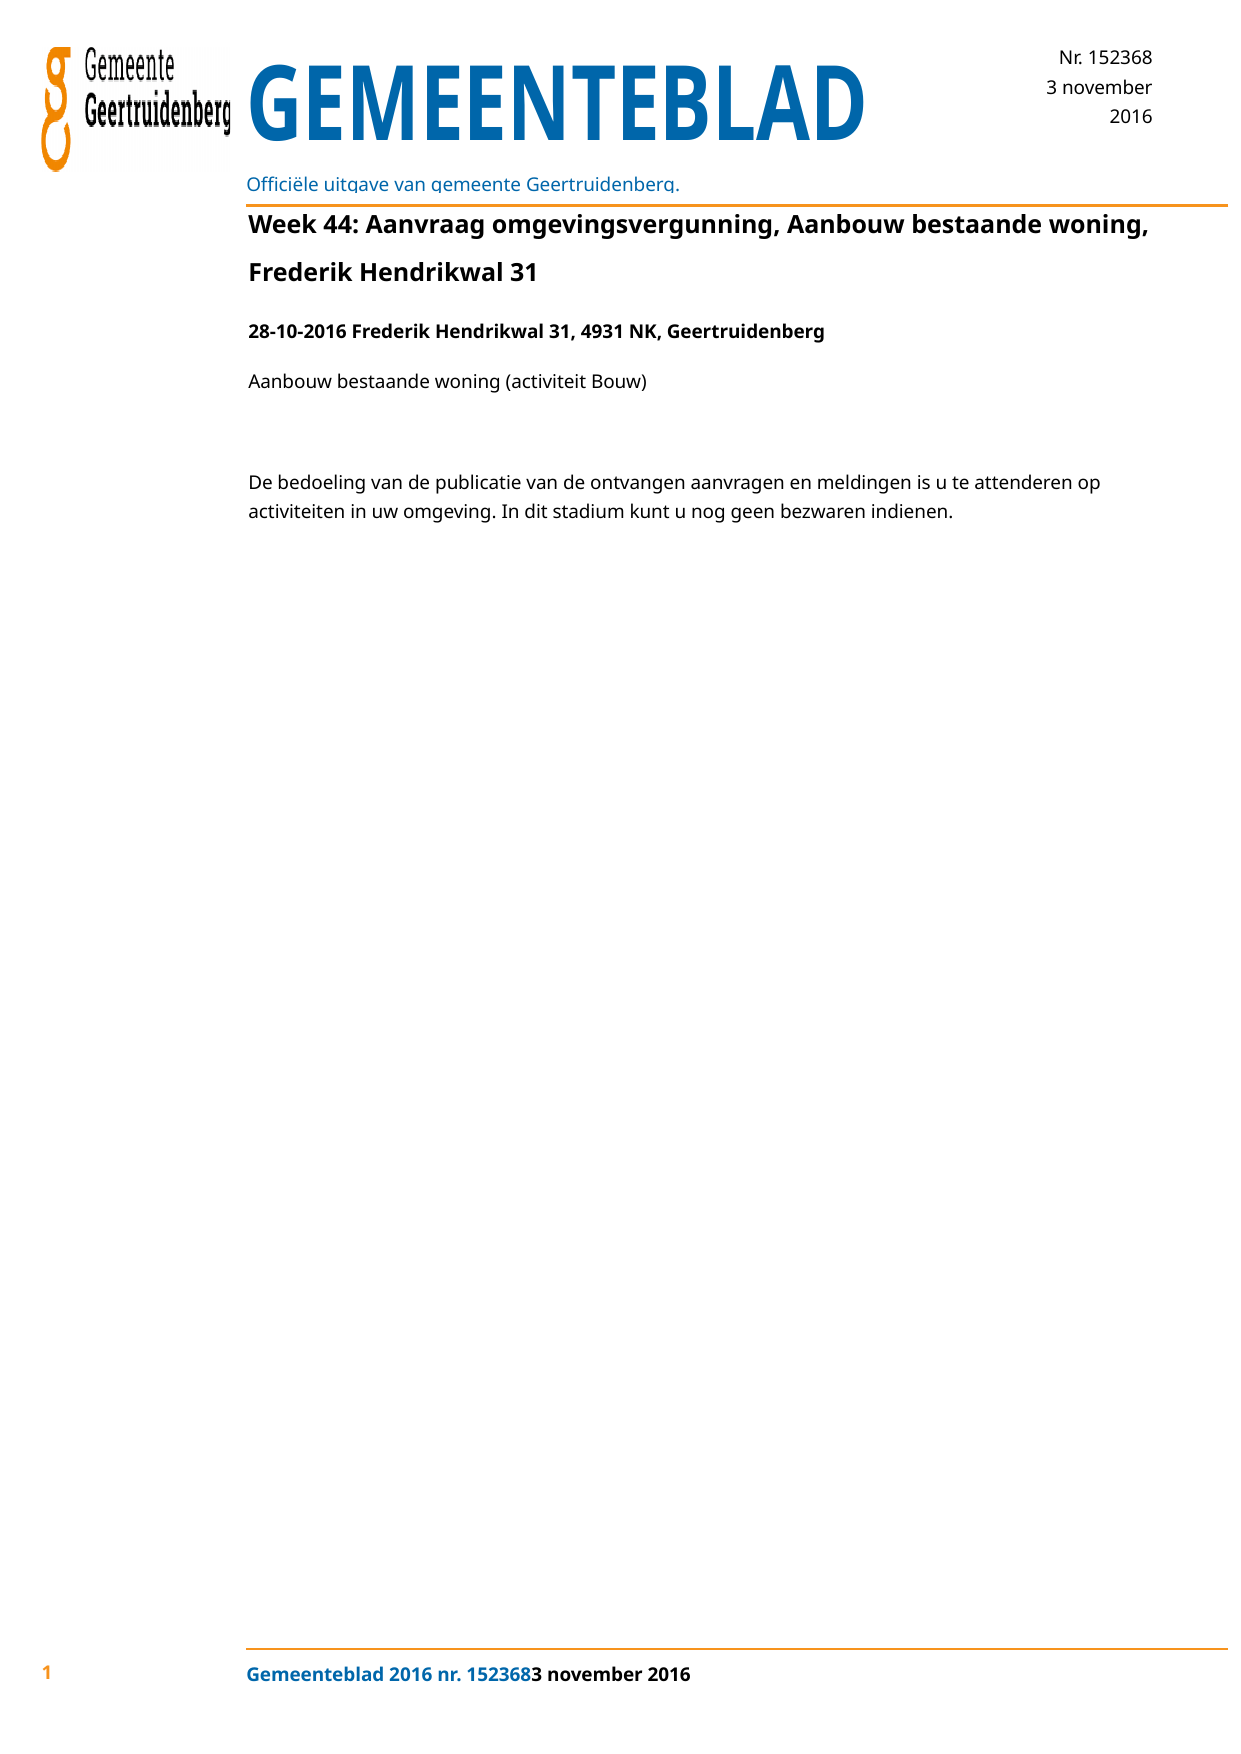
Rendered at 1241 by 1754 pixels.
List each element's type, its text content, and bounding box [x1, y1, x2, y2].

text 28-10-2016 Frederik Hendrikwal 31, 4931 NK, Geertruidenberg [248, 318, 1152, 344]
text Aanbouw bestaande woning (activiteit Bouw) [248, 368, 1152, 394]
picture [41, 47, 231, 172]
text Week 44: Aanvraag omgevingsvergunning, Aanbouw bestaande woning, Frederik Hendrikwal 31 [248, 207, 1152, 288]
text De bedoeling van de publicatie van de ontvangen aanvragen en meldingen is u te attenderen op activiteiten in uw omgeving. In dit stadium kunt u nog geen bezwaren indienen. [248, 469, 1152, 524]
